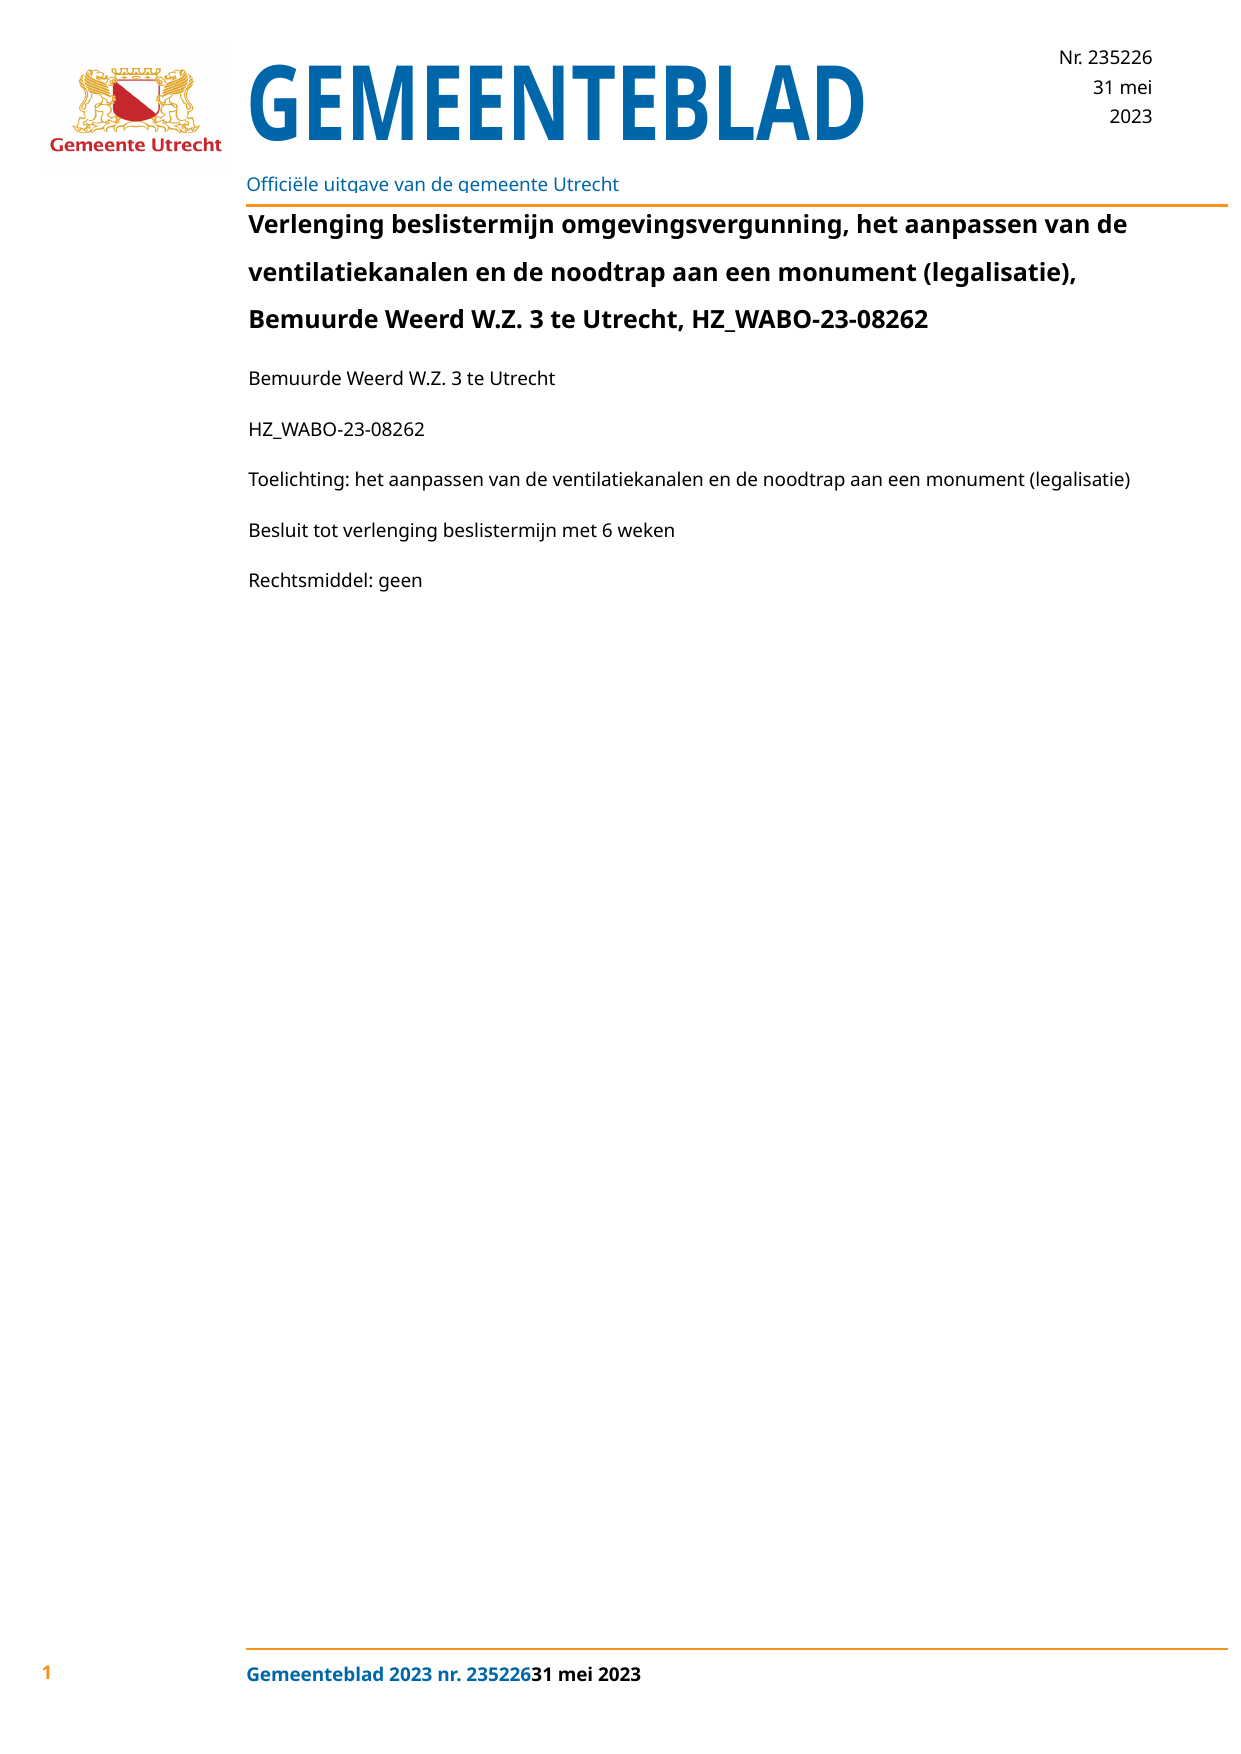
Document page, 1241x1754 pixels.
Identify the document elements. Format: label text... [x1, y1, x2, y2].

picture [41, 47, 231, 172]
text Rechtsmiddel: geen [248, 567, 1152, 593]
text Bemuurde Weerd W.Z. 3 te Utrecht [248, 366, 1152, 391]
text HZ_WABO-23-08262 [248, 416, 1152, 442]
text Toelichting: het aanpassen van de ventilatiekanalen en de noodtrap aan een monument (legalisatie) [248, 466, 1152, 492]
text Besluit tot verlenging beslistermijn met 6 weken [248, 517, 1152, 542]
text Verlenging beslistermijn omgevingsvergunning, het aanpassen van de ventilatiekanalen en de noodtrap aan een monument (legalisatie), Bemuurde Weerd W.Z. 3 te Utrecht, HZ_WABO-23-08262 [248, 207, 1152, 336]
